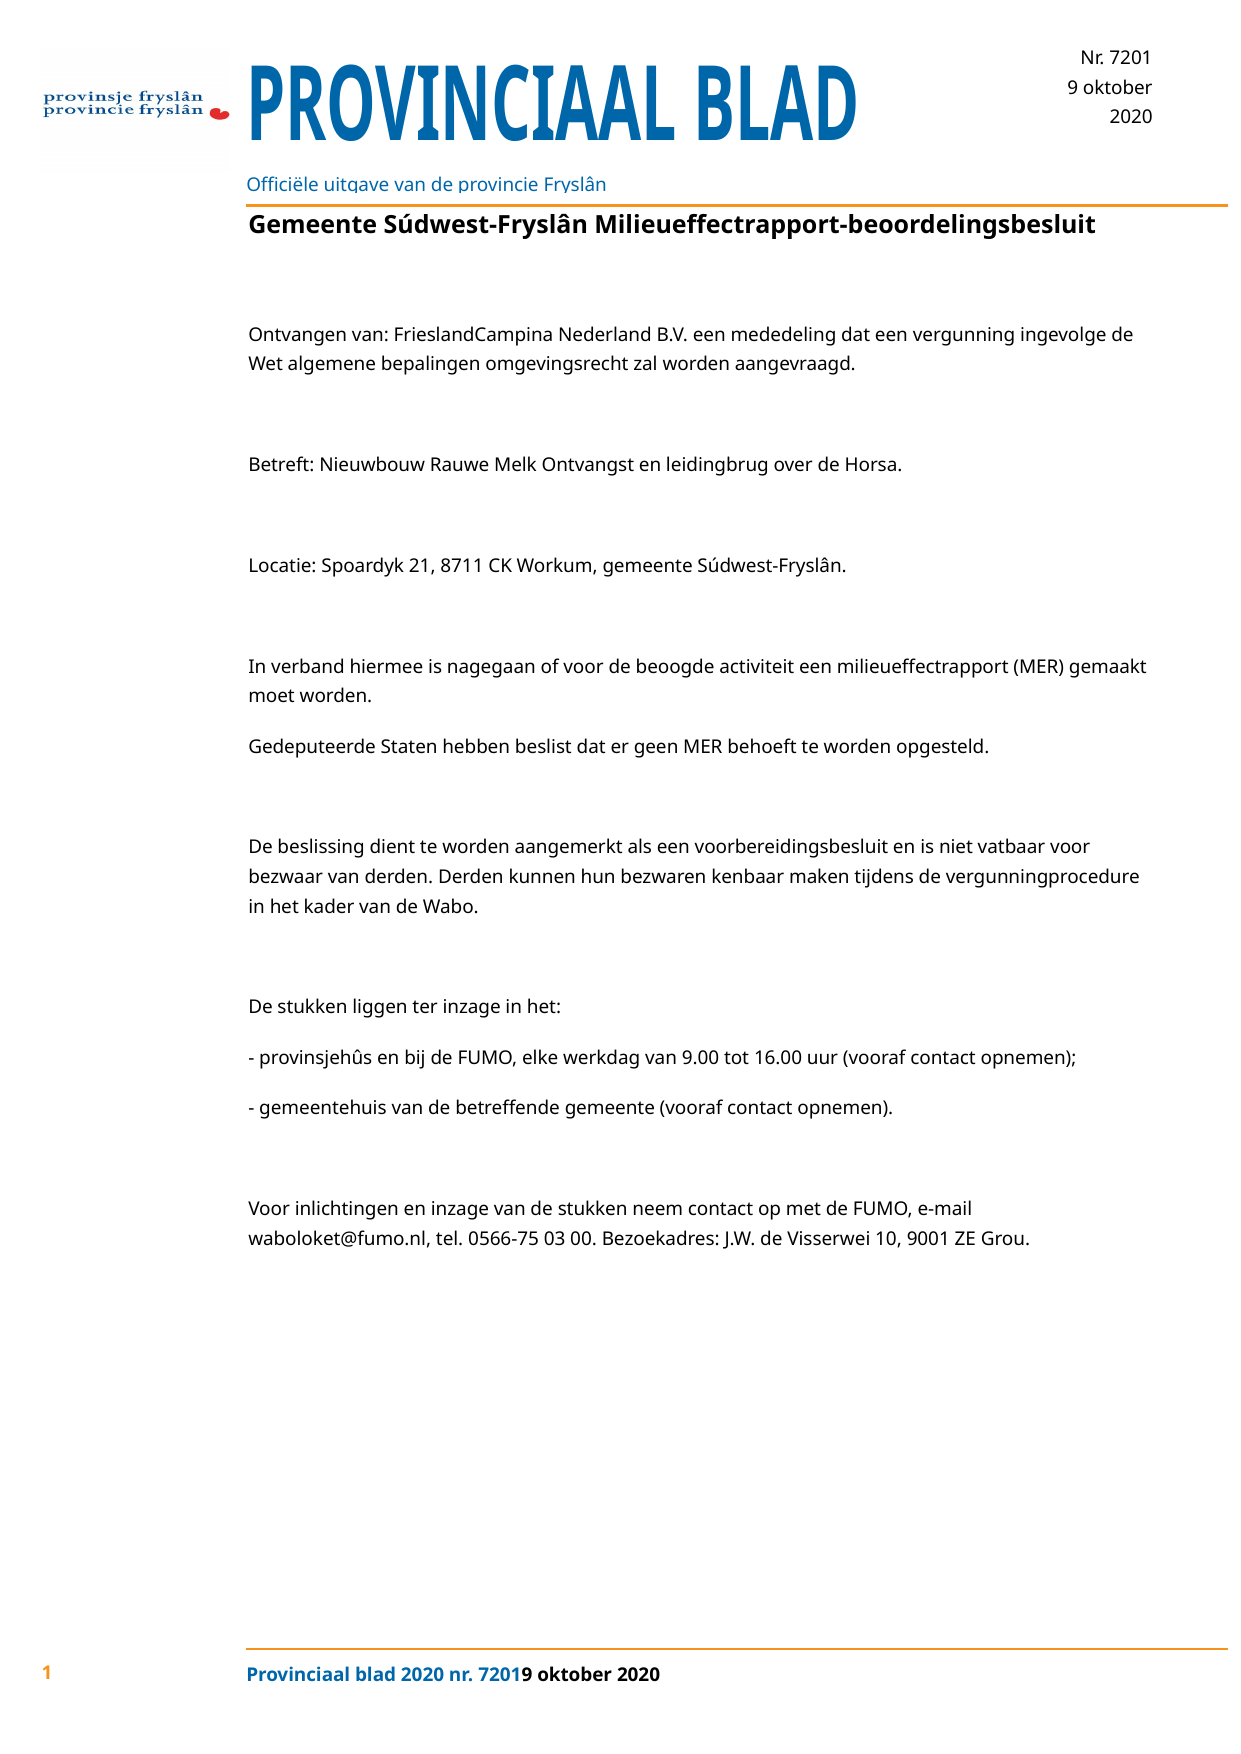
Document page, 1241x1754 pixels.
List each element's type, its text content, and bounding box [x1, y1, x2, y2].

text Voor inlichtingen en inzage van de stukken neem contact op met de FUMO, e-mail waboloket@fumo.nl, tel. 0566-75 03 00. Bezoekadres: J.W. de Visserwei 10, 9001 ZE Grou. [248, 1195, 1152, 1251]
picture [41, 47, 231, 172]
text Betreft: Nieuwbouw Rauwe Melk Ontvangst en leidingbrug over de Horsa. [248, 451, 1152, 477]
text De beslissing dient te worden aangemerkt als een voorbereidingsbesluit en is niet vatbaar voor bezwaar van derden. Derden kunnen hun bezwaren kenbaar maken tijdens de vergunningprocedure in het kader van de Wabo. [248, 834, 1152, 918]
text Ontvangen van: FrieslandCampina Nederland B.V. een mededeling dat een vergunning ingevolge de Wet algemene bepalingen omgevingsrecht zal worden aangevraagd. [248, 321, 1152, 376]
text De stukken liggen ter inzage in het: [248, 994, 1152, 1019]
text Gedeputeerde Staten hebben beslist dat er geen MER behoeft te worden opgesteld. [248, 733, 1152, 758]
text Locatie: Spoardyk 21, 8711 CK Workum, gemeente Súdwest-Fryslân. [248, 552, 1152, 578]
text Gemeente Súdwest-Fryslân Milieueffectrapport-beoordelingsbesluit [248, 207, 1152, 241]
text - provinsjehûs en bij de FUMO, elke werkdag van 9.00 tot 16.00 uur (vooraf contact opnemen); [248, 1044, 1152, 1070]
text In verband hiermee is nagegaan of voor de beoogde activiteit een milieueffectrapport (MER) gemaakt moet worden. [248, 653, 1152, 708]
text - gemeentehuis van de betreffende gemeente (vooraf contact opnemen). [248, 1094, 1152, 1120]
